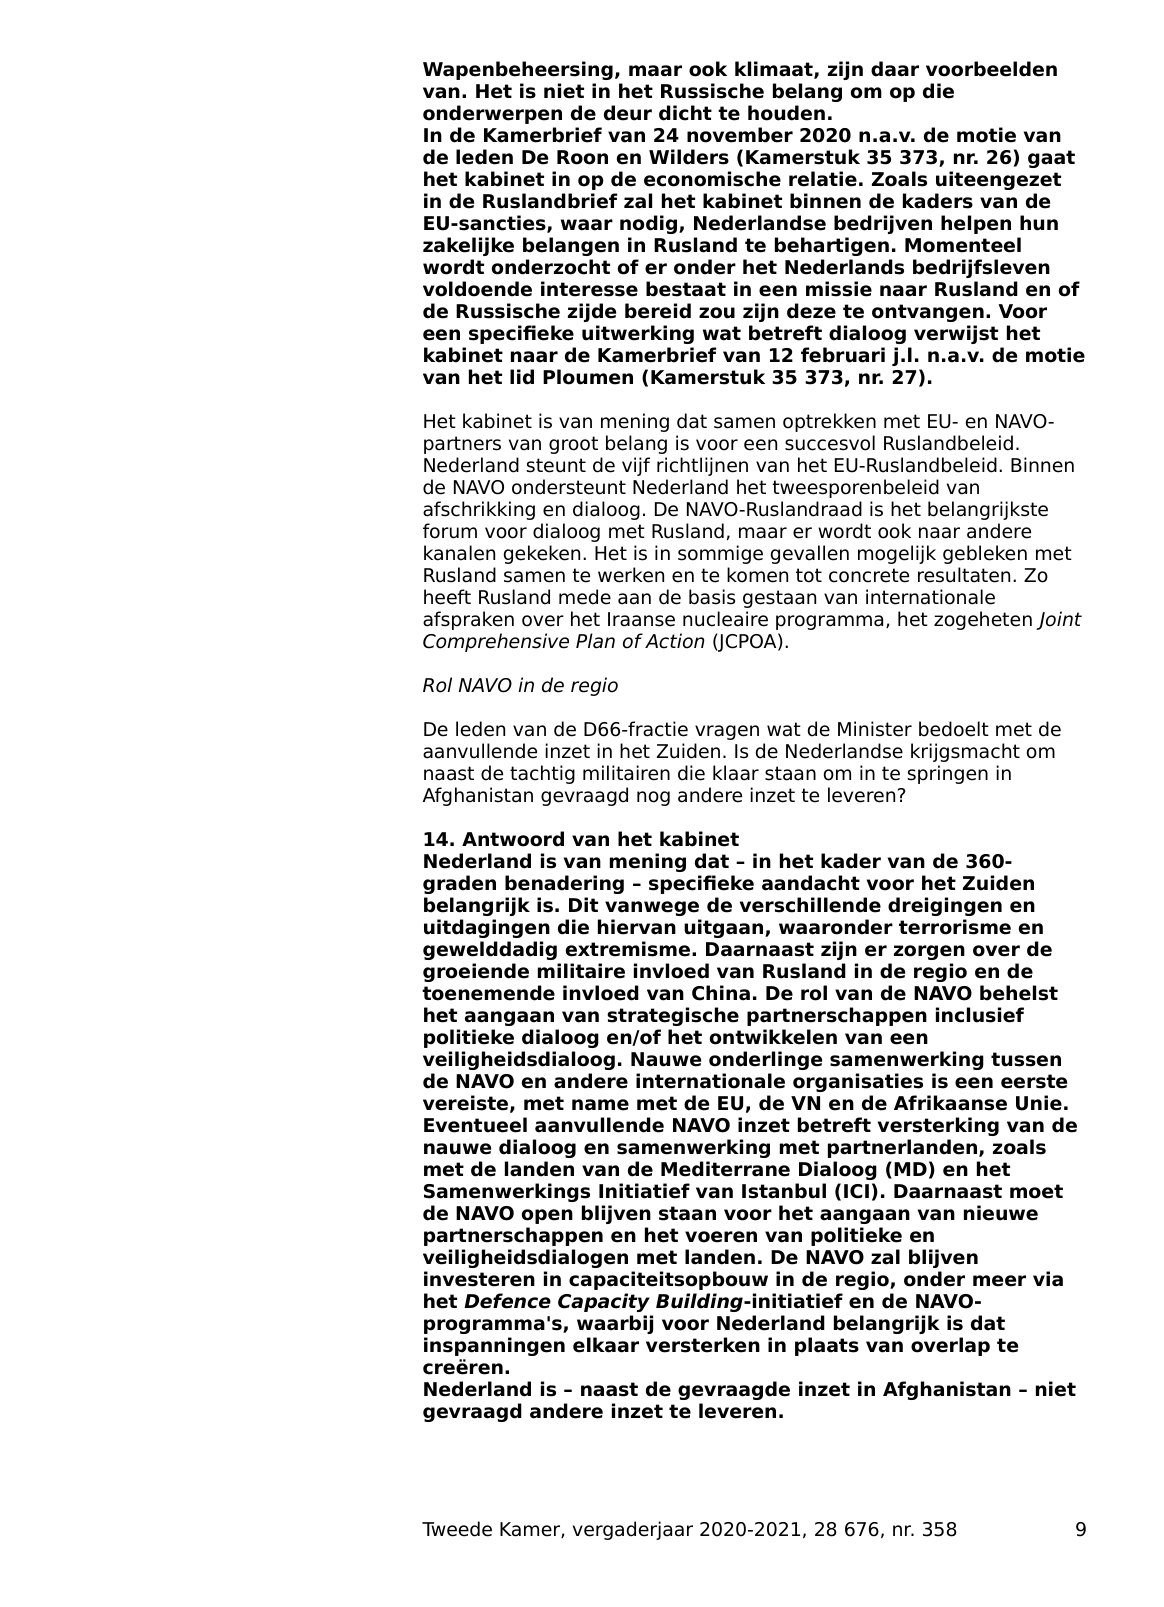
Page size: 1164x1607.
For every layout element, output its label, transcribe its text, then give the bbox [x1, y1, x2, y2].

subtitle Rol NAVO in de regio [422, 675, 1087, 697]
text 14. Antwoord van het kabinet [422, 829, 1087, 851]
text Het kabinet is van mening dat samen optrekken met EU- en NAVO-partners van groot belang is voor een succesvol Ruslandbeleid. Nederland steunt de vijf richtlijnen van het EU-Ruslandbeleid. Binnen de NAVO ondersteunt Nederland het tweesporenbeleid van afschrikking en dialoog. De NAVO-Ruslandraad is het belangrijkste forum voor dialoog met Rusland, maar er wordt ook naar andere kanalen gekeken. Het is in sommige gevallen mogelijk gebleken met Rusland samen te werken en te komen tot concrete resultaten. Zo heeft Rusland mede aan de basis gestaan van internationale afspraken over het Iraanse nucleaire programma, het zogeheten Joint Comprehensive Plan of Action (JCPOA). [422, 411, 1087, 653]
text Nederland is van mening dat – in het kader van de 360-graden benadering – specifieke aandacht voor het Zuiden belangrijk is. Dit vanwege de verschillende dreigingen en uitdagingen die hiervan uitgaan, waaronder terrorisme en gewelddadig extremisme. Daarnaast zijn er zorgen over de groeiende militaire invloed van Rusland in de regio en de toenemende invloed van China. De rol van de NAVO behelst het aangaan van strategische partnerschappen inclusief politieke dialoog en/of het ontwikkelen van een veiligheidsdialoog. Nauwe onderlinge samenwerking tussen de NAVO en andere internationale organisaties is een eerste vereiste, met name met de EU, de VN en de Afrikaanse Unie. Eventueel aanvullende NAVO inzet betreft versterking van de nauwe dialoog en samenwerking met partnerlanden, zoals met de landen van de Mediterrane Dialoog (MD) en het Samenwerkings Initiatief van Istanbul (ICI). Daarnaast moet de NAVO open blijven staan voor het aangaan van nieuwe partnerschappen en het voeren van politieke en veiligheidsdialogen met landen. De NAVO zal blijven investeren in capaciteitsopbouw in de regio, onder meer via het Defence Capacity Building-initiatief en de NAVO-programma's, waarbij voor Nederland belangrijk is dat inspanningen elkaar versterken in plaats van overlap te creëren. [422, 851, 1087, 1379]
text Wapenbeheersing, maar ook klimaat, zijn daar voorbeelden van. Het is niet in het Russische belang om op die onderwerpen de deur dicht te houden. [422, 59, 1087, 125]
text In de Kamerbrief van 24 november 2020 n.a.v. de motie van de leden De Roon en Wilders (Kamerstuk 35 373, nr. 26) gaat het kabinet in op de economische relatie. Zoals uiteengezet in de Ruslandbrief zal het kabinet binnen de kaders van de EU-sancties, waar nodig, Nederlandse bedrijven helpen hun zakelijke belangen in Rusland te behartigen. Momenteel wordt onderzocht of er onder het Nederlands bedrijfsleven voldoende interesse bestaat in een missie naar Rusland en of de Russische zijde bereid zou zijn deze te ontvangen. Voor een specifieke uitwerking wat betreft dialoog verwijst het kabinet naar de Kamerbrief van 12 februari j.l. n.a.v. de motie van het lid Ploumen (Kamerstuk 35 373, nr. 27). [422, 125, 1087, 389]
text Nederland is – naast de gevraagde inzet in Afghanistan – niet gevraagd andere inzet te leveren. [422, 1379, 1087, 1423]
text De leden van de D66-fractie vragen wat de Minister bedoelt met de aanvullende inzet in het Zuiden. Is de Nederlandse krijgsmacht om naast de tachtig militairen die klaar staan om in te springen in Afghanistan gevraagd nog andere inzet te leveren? [422, 719, 1087, 807]
